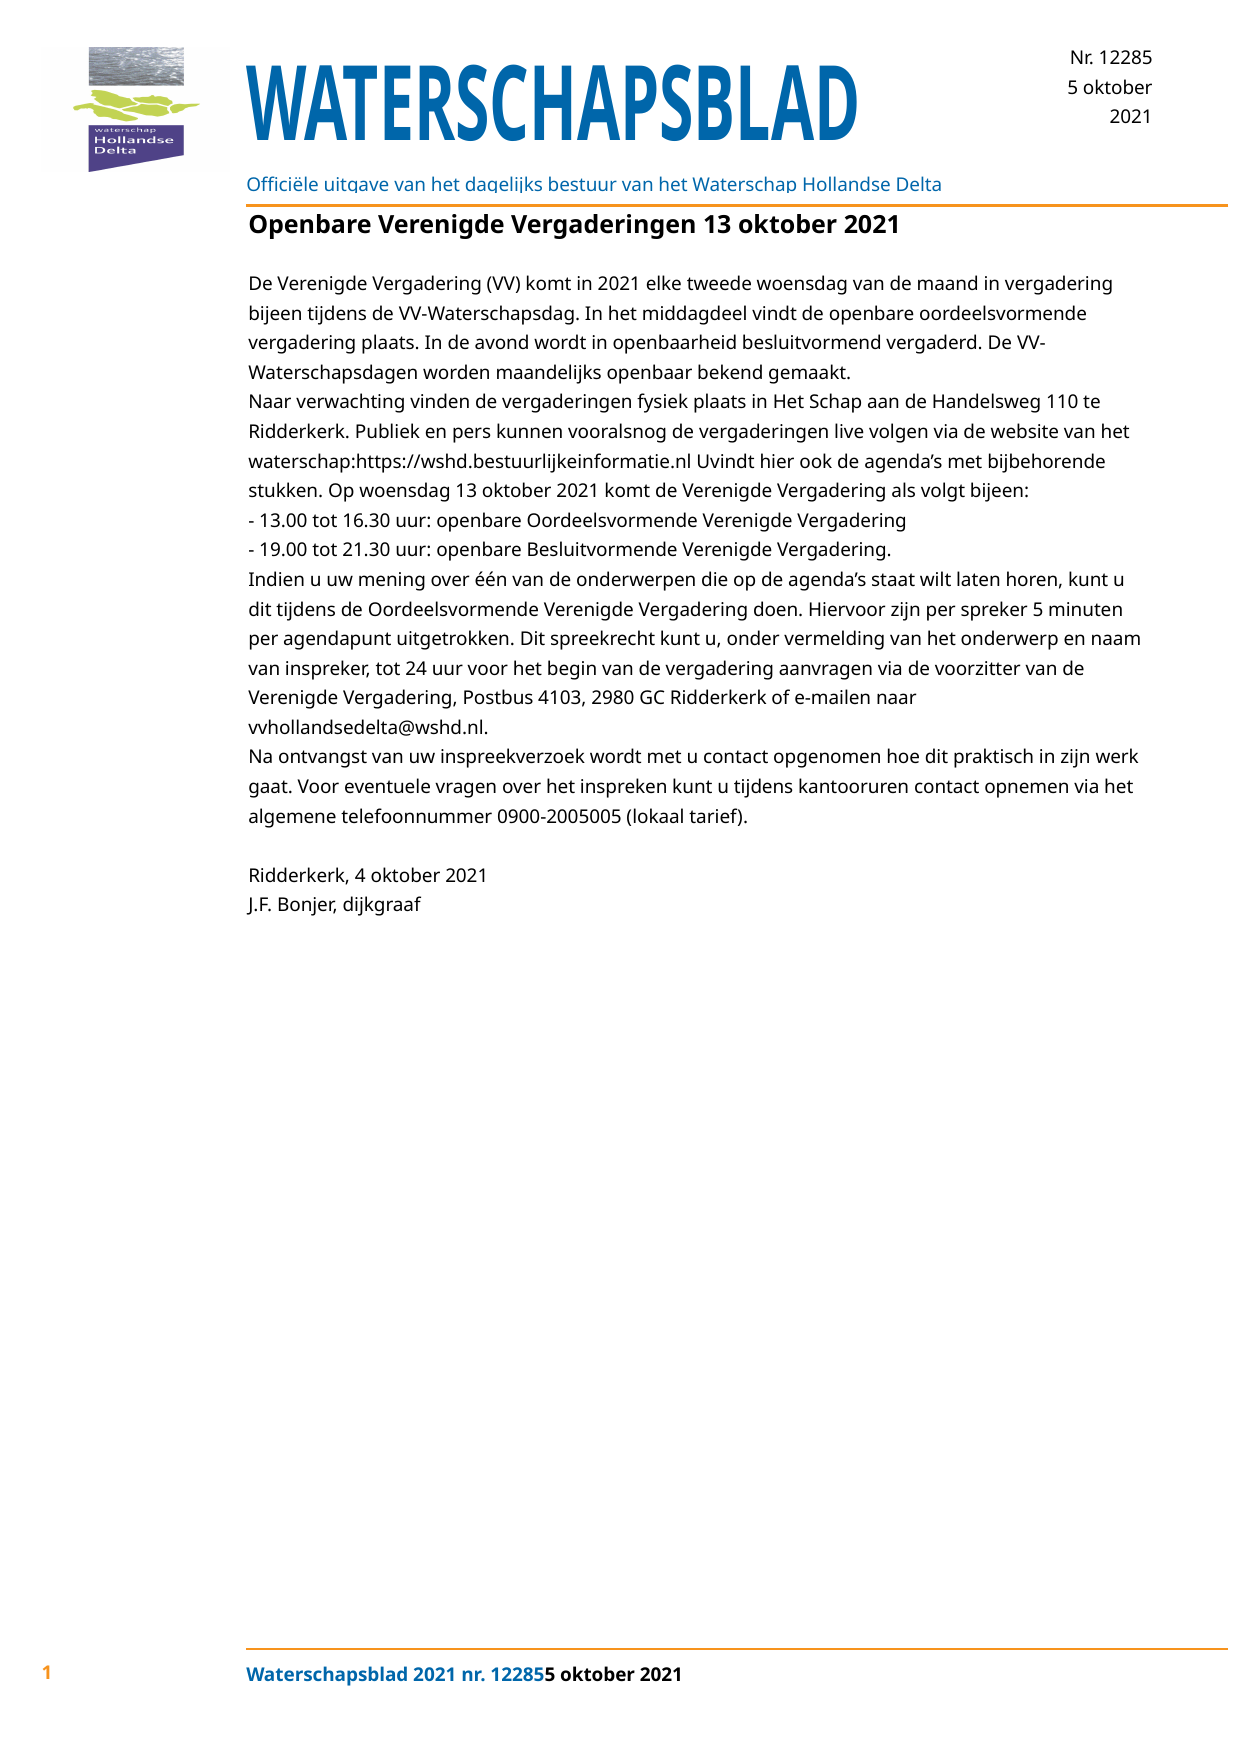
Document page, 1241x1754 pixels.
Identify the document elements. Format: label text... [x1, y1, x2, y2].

text Na ontvangst van uw inspreekverzoek wordt met u contact opgenomen hoe dit praktisch in zijn werk gaat. Voor eventuele vragen over het inspreken kunt u tijdens kantooruren contact opnemen via het algemene telefoonnummer 0900-2005005 (lokaal tarief). [248, 744, 1152, 828]
text Ridderkerk, 4 oktober 2021 [248, 862, 1152, 888]
text Openbare Verenigde Vergaderingen 13 oktober 2021 [248, 207, 1152, 241]
text J.F. Bonjer, dijkgraaf [248, 892, 1152, 917]
text - 19.00 tot 21.30 uur: openbare Besluitvormende Verenigde Vergadering. [248, 537, 1152, 562]
text Indien u uw mening over één van de onderwerpen die op de agenda’s staat wilt laten horen, kunt u dit tijdens de Oordeelsvormende Verenigde Vergadering doen. Hiervoor zijn per spreker 5 minuten per agendapunt uitgetrokken. Dit spreekrecht kunt u, onder vermelding van het onderwerp en naam van inspreker, tot 24 uur voor het begin van de vergadering aanvragen via de voorzitter van de Verenigde Vergadering, Postbus 4103, 2980 GC Ridderkerk of e-mailen naar vvhollandsedelta@wshd.nl. [248, 566, 1152, 740]
text - 13.00 tot 16.30 uur: openbare Oordeelsvormende Verenigde Vergadering [248, 507, 1152, 533]
text Naar verwachting vinden de vergaderingen fysiek plaats in Het Schap aan de Handelsweg 110 te Ridderkerk. Publiek en pers kunnen vooralsnog de vergaderingen live volgen via de website van het waterschap:https://wshd.bestuurlijkeinformatie.nl Uvindt hier ook de agenda’s met bijbehorende stukken. Op woensdag 13 oktober 2021 komt de Verenigde Vergadering als volgt bijeen: [248, 389, 1152, 503]
text De Verenigde Vergadering (VV) komt in 2021 elke tweede woensdag van de maand in vergadering bijeen tijdens de VV-Waterschapsdag. In het middagdeel vindt de openbare oordeelsvormende vergadering plaats. In de avond wordt in openbaarheid besluitvormend vergaderd. De VV-Waterschapsdagen worden maandelijks openbaar bekend gemaakt. [248, 270, 1152, 385]
picture [41, 47, 231, 172]
